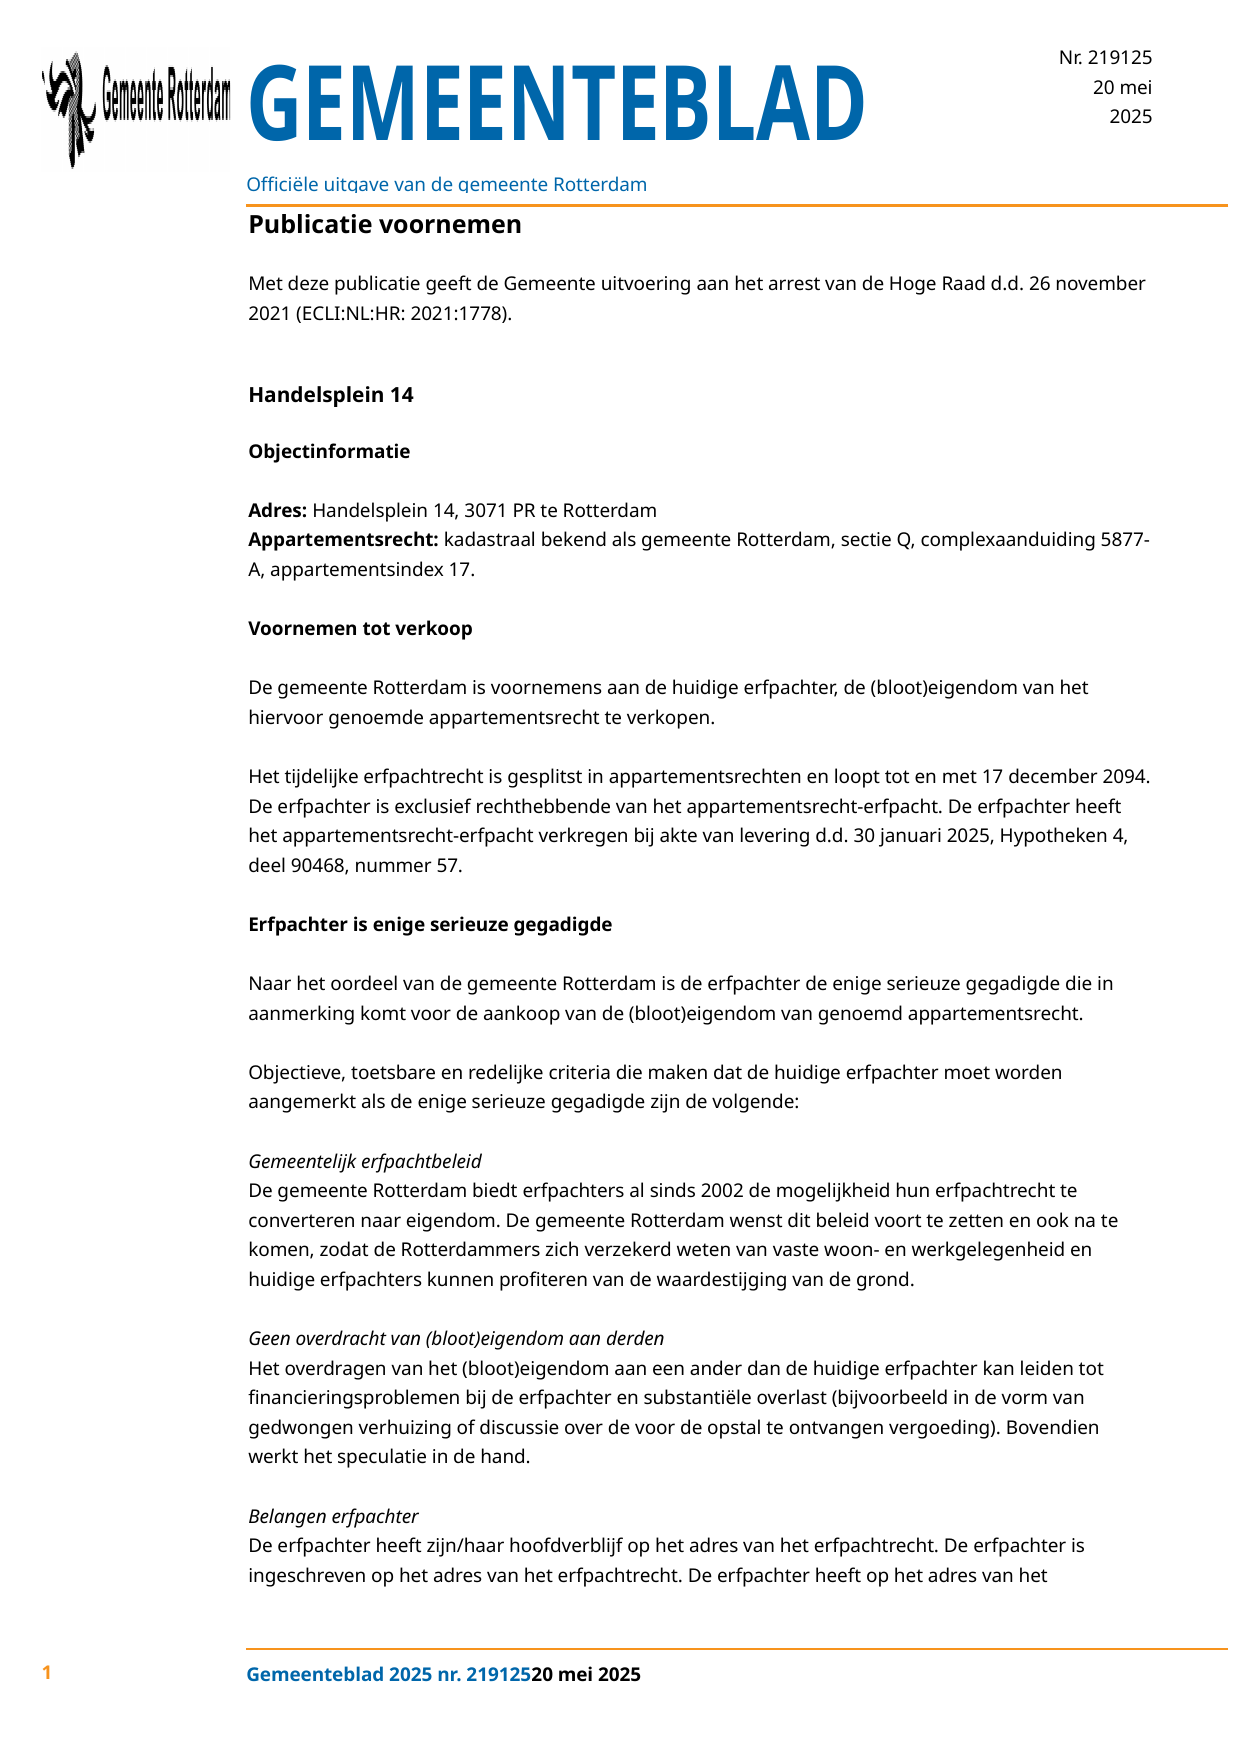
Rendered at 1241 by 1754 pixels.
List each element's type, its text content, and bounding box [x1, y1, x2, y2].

text De erfpachter heeft zijn/haar hoofdverblijf op het adres van het erfpachtrecht. De erfpachter is ingeschreven op het adres van het erfpachtrecht. De erfpachter heeft op het adres van het [248, 1532, 1152, 1588]
text Adres: Handelsplein 14, 3071 PR te Rotterdam [248, 497, 1152, 523]
text Gemeentelijk erfpachtbeleid [248, 1148, 1152, 1174]
text Publicatie voornemen [248, 207, 1152, 241]
text Geen overdracht van (bloot)eigendom aan derden [248, 1325, 1152, 1351]
text Objectieve, toetsbare en redelijke criteria die maken dat de huidige erfpachter moet worden aangemerkt als de enige serieuze gegadigde zijn de volgende: [248, 1059, 1152, 1114]
text Objectinformatie [248, 438, 1152, 464]
text Voornemen tot verkoop [248, 615, 1152, 641]
text Het overdragen van het (bloot)eigendom aan een ander dan de huidige erfpachter kan leiden tot financieringsproblemen bij de erfpachter en substantiële overlast (bijvoorbeeld in de vorm van gedwongen verhuizing of discussie over de voor de opstal te ontvangen vergoeding). Bovendien werkt het speculatie in de hand. [248, 1355, 1152, 1469]
text De gemeente Rotterdam is voornemens aan de huidige erfpachter, de (bloot)eigendom van het hiervoor genoemde appartementsrecht te verkopen. [248, 674, 1152, 730]
text Handelsplein 14 [248, 380, 1152, 408]
picture [41, 47, 231, 172]
text Belangen erfpachter [248, 1503, 1152, 1529]
text Erfpachter is enige serieuze gegadigde [248, 911, 1152, 937]
text Naar het oordeel van de gemeente Rotterdam is de erfpachter de enige serieuze gegadigde die in aanmerking komt voor de aankoop van de (bloot)eigendom van genoemd appartementsrecht. [248, 970, 1152, 1026]
text Appartementsrecht: kadastraal bekend als gemeente Rotterdam, sectie Q, complexaanduiding 5877-A, appartementsindex 17. [248, 527, 1152, 582]
text Met deze publicatie geeft de Gemeente uitvoering aan het arrest van de Hoge Raad d.d. 26 november 2021 (ECLI:NL:HR: 2021:1778). [248, 270, 1152, 326]
text Het tijdelijke erfpachtrecht is gesplitst in appartementsrechten en loopt tot en met 17 december 2094. De erfpachter is exclusief rechthebbende van het appartementsrecht-erfpacht. De erfpachter heeft het appartementsrecht-erfpacht verkregen bij akte van levering d.d. 30 januari 2025, Hypotheken 4, deel 90468, nummer 57. [248, 763, 1152, 878]
text De gemeente Rotterdam biedt erfpachters al sinds 2002 de mogelijkheid hun erfpachtrecht te converteren naar eigendom. De gemeente Rotterdam wenst dit beleid voort te zetten en ook na te komen, zodat de Rotterdammers zich verzekerd weten van vaste woon- en werkgelegenheid en huidige erfpachters kunnen profiteren van de waardestijging van de grond. [248, 1177, 1152, 1292]
